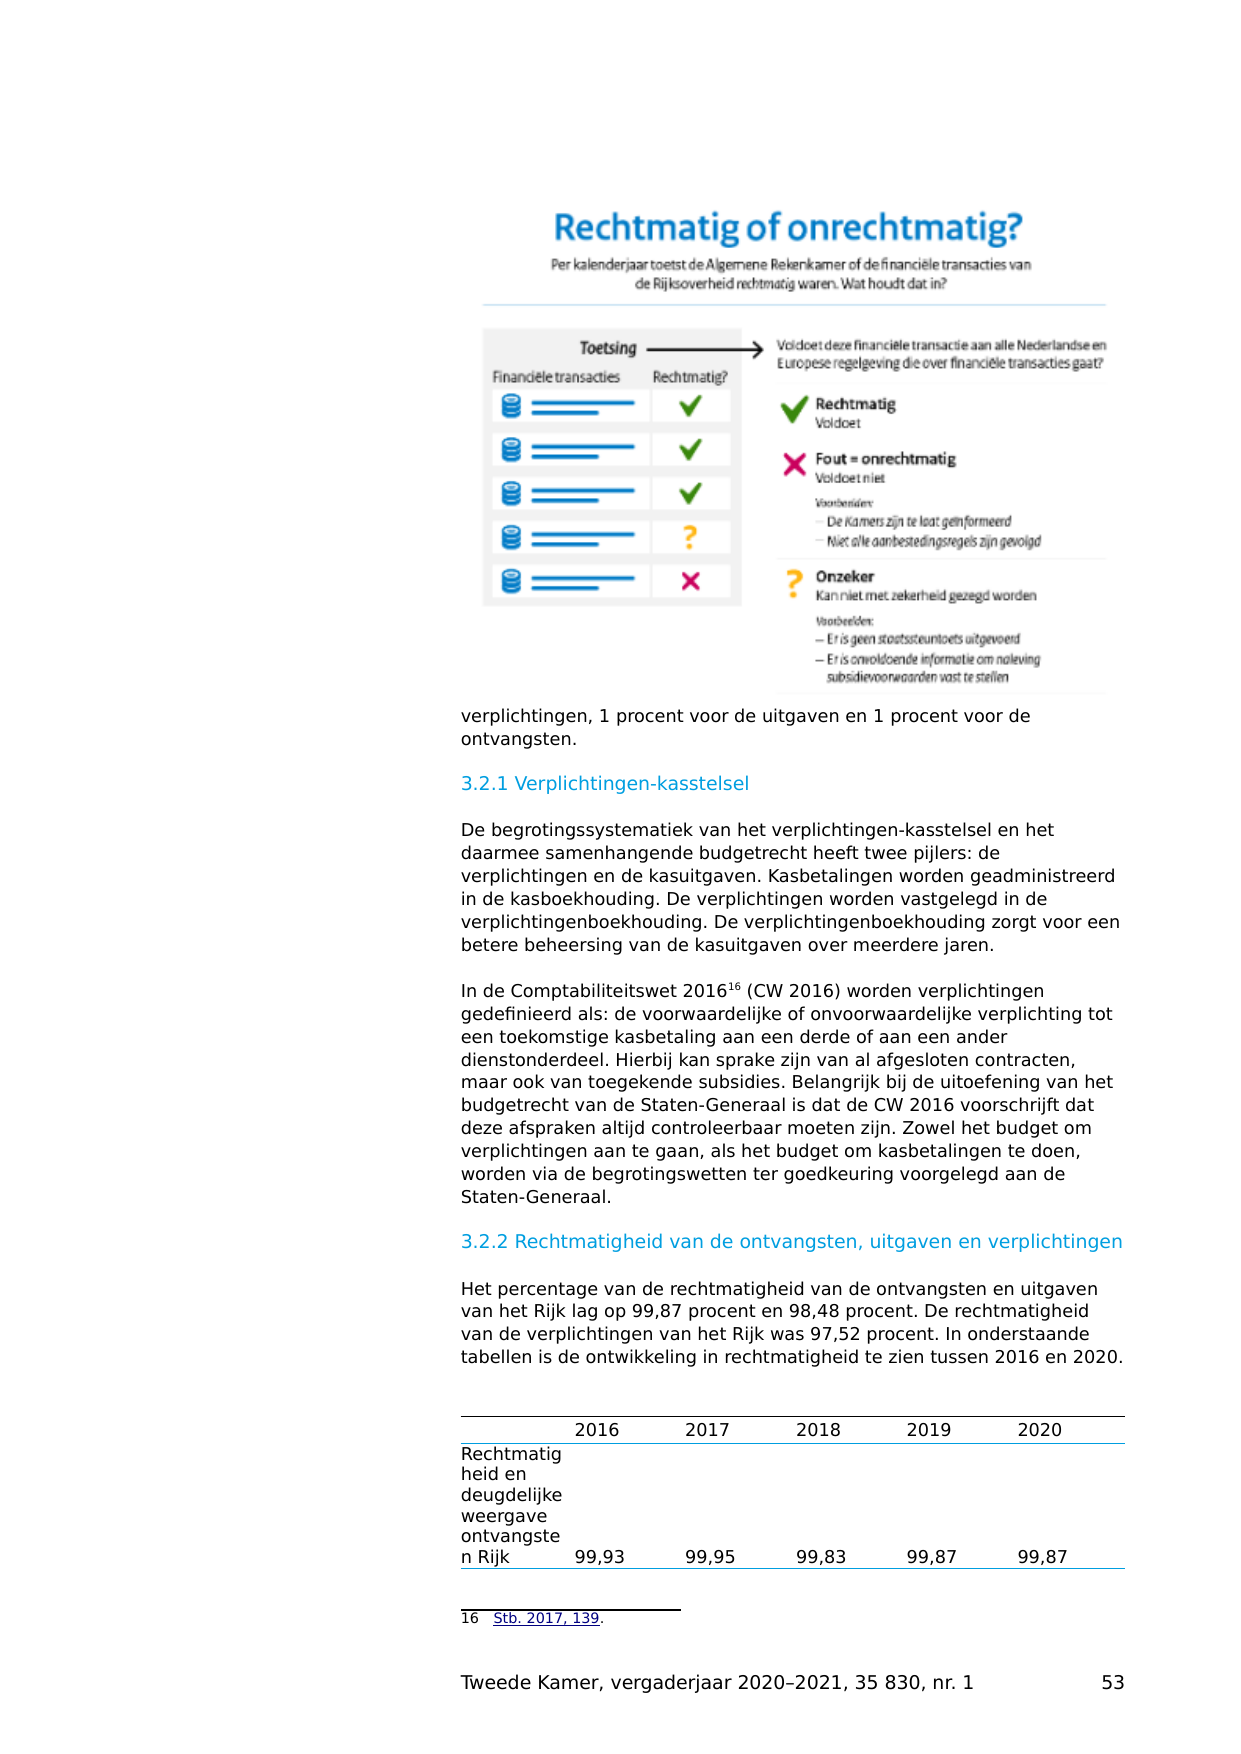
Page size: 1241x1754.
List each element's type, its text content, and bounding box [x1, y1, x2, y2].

text Het percentage van de rechtmatigheid van de ontvangsten en uitgaven van het Rijk lag op 99,87 procent en 98,48 procent. De rechtmatigheid van de verplichtingen van het Rijk was 97,52 procent. In onderstaande tabellen is de ontwikkeling in rechtmatigheid te zien tussen 2016 en 2020. [461, 1277, 1125, 1368]
table_cell 2019 [904, 1417, 1014, 1443]
table_cell 2018 [793, 1417, 903, 1443]
text De begrotingssystematiek van het verplichtingen-kasstelsel en het daarmee samenhangende budgetrecht heeft twee pijlers: de verplichtingen en de kasuitgaven. Kasbetalingen worden geadministreerd in de kasboekhouding. De verplichtingen worden vastgelegd in de verplichtingenboekhouding. De verplichtingenboekhouding zorgt voor een betere beheersing van de kasuitgaven over meerdere jaren. [461, 818, 1125, 956]
table_cell [461, 1417, 571, 1443]
table_cell 2017 [682, 1417, 793, 1443]
text verplichtingen, 1 procent voor de uitgaven en 1 procent voor de ontvangsten. [461, 704, 1125, 750]
table_cell 99,95 [682, 1444, 793, 1567]
table_cell 99,87 [1014, 1444, 1125, 1567]
table_cell 2016 [571, 1417, 682, 1443]
table_cell 99,93 [571, 1444, 682, 1567]
text In de Comptabiliteitswet 2016 (CW 2016) worden verplichtingen gedefinieerd als: de voorwaardelijke of onvoorwaardelijke verplichting tot een toekomstige kasbetaling aan een derde of aan een ander dienstonderdeel. Hierbij kan sprake zijn van al afgesloten contracten, maar ook van toegekende subsidies. Belangrijk bij de uitoefening van het budgetrecht van de Staten-Generaal is dat de CW 2016 voorschrijft dat deze afspraken altijd controleerbaar moeten zijn. Zowel het budget om verplichtingen aan te gaan, als het budget om kasbetalingen te doen, worden via de begrotingswetten ter goedkeuring voorgelegd aan de Staten-Generaal. [461, 979, 1125, 1208]
table_cell 99,87 [904, 1444, 1014, 1567]
table_cell Rechtmatigheid en deugdelijke weergave ontvangsten Rijk [461, 1444, 571, 1567]
title 3.2.2 Rechtmatigheid van de ontvangsten, uitgaven en verplichtingen [461, 1231, 1125, 1253]
table_cell 2020 [1014, 1417, 1125, 1443]
table_cell 99,83 [793, 1444, 903, 1567]
table_header Tabel 3.2.1 Rechtmatigheid ontvangsten (in procenten) [461, 1391, 1125, 1416]
title 3.2.1 Verplichtingen-kasstelsel [461, 773, 1125, 795]
text __Stb. 2017, 139. [461, 1610, 1125, 1627]
